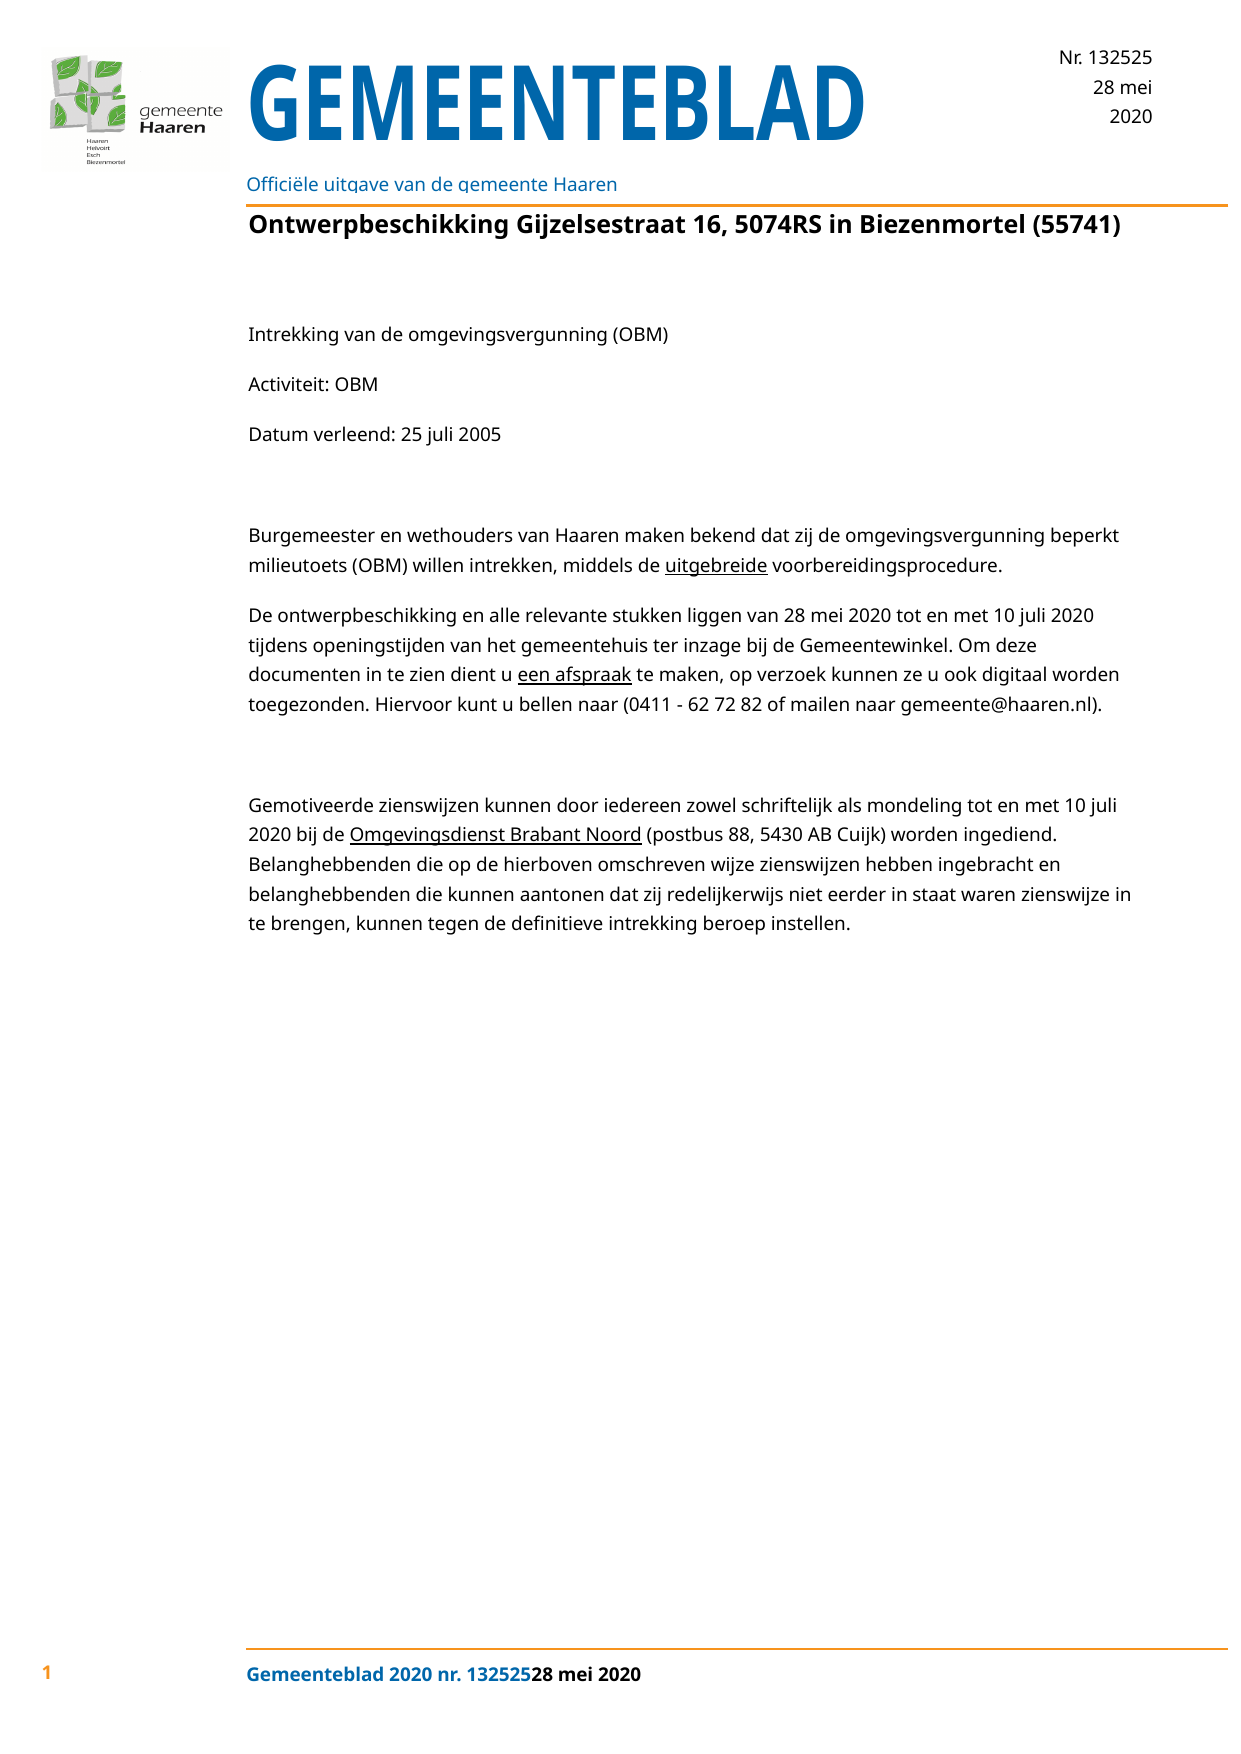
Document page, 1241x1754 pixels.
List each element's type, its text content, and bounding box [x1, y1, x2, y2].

text Ontwerpbeschikking Gijzelsestraat 16, 5074RS in Biezenmortel (55741) [248, 207, 1152, 241]
text Datum verleend: 25 juli 2005 [248, 422, 1152, 447]
text De ontwerpbeschikking en alle relevante stukken liggen van 28 mei 2020 tot en met 10 juli 2020 tijdens openingstijden van het gemeentehuis ter inzage bij de Gemeentewinkel. Om deze documenten in te zien dient u een afspraak te maken, op verzoek kunnen ze u ook digitaal worden toegezonden. Hiervoor kunt u bellen naar (0411 - 62 72 82 of mailen naar gemeente@haaren.nl). [248, 602, 1152, 717]
text Gemotiveerde zienswijzen kunnen door iedereen zowel schriftelijk als mondeling tot en met 10 juli 2020 bij de Omgevingsdienst Brabant Noord (postbus 88, 5430 AB Cuijk) worden ingediend. Belanghebbenden die op de hierboven omschreven wijze zienswijzen hebben ingebracht en belanghebbenden die kunnen aantonen dat zij redelijkerwijs niet eerder in staat waren zienswijze in te brengen, kunnen tegen de definitieve intrekking beroep instellen. [248, 792, 1152, 936]
text Intrekking van de omgevingsvergunning (OBM) [248, 321, 1152, 346]
picture [41, 47, 231, 172]
text Activiteit: OBM [248, 371, 1152, 397]
text Burgemeester en wethouders van Haaren maken bekend dat zij de omgevingsvergunning beperkt milieutoets (OBM) willen intrekken, middels de uitgebreide voorbereidingsprocedure. [248, 522, 1152, 578]
